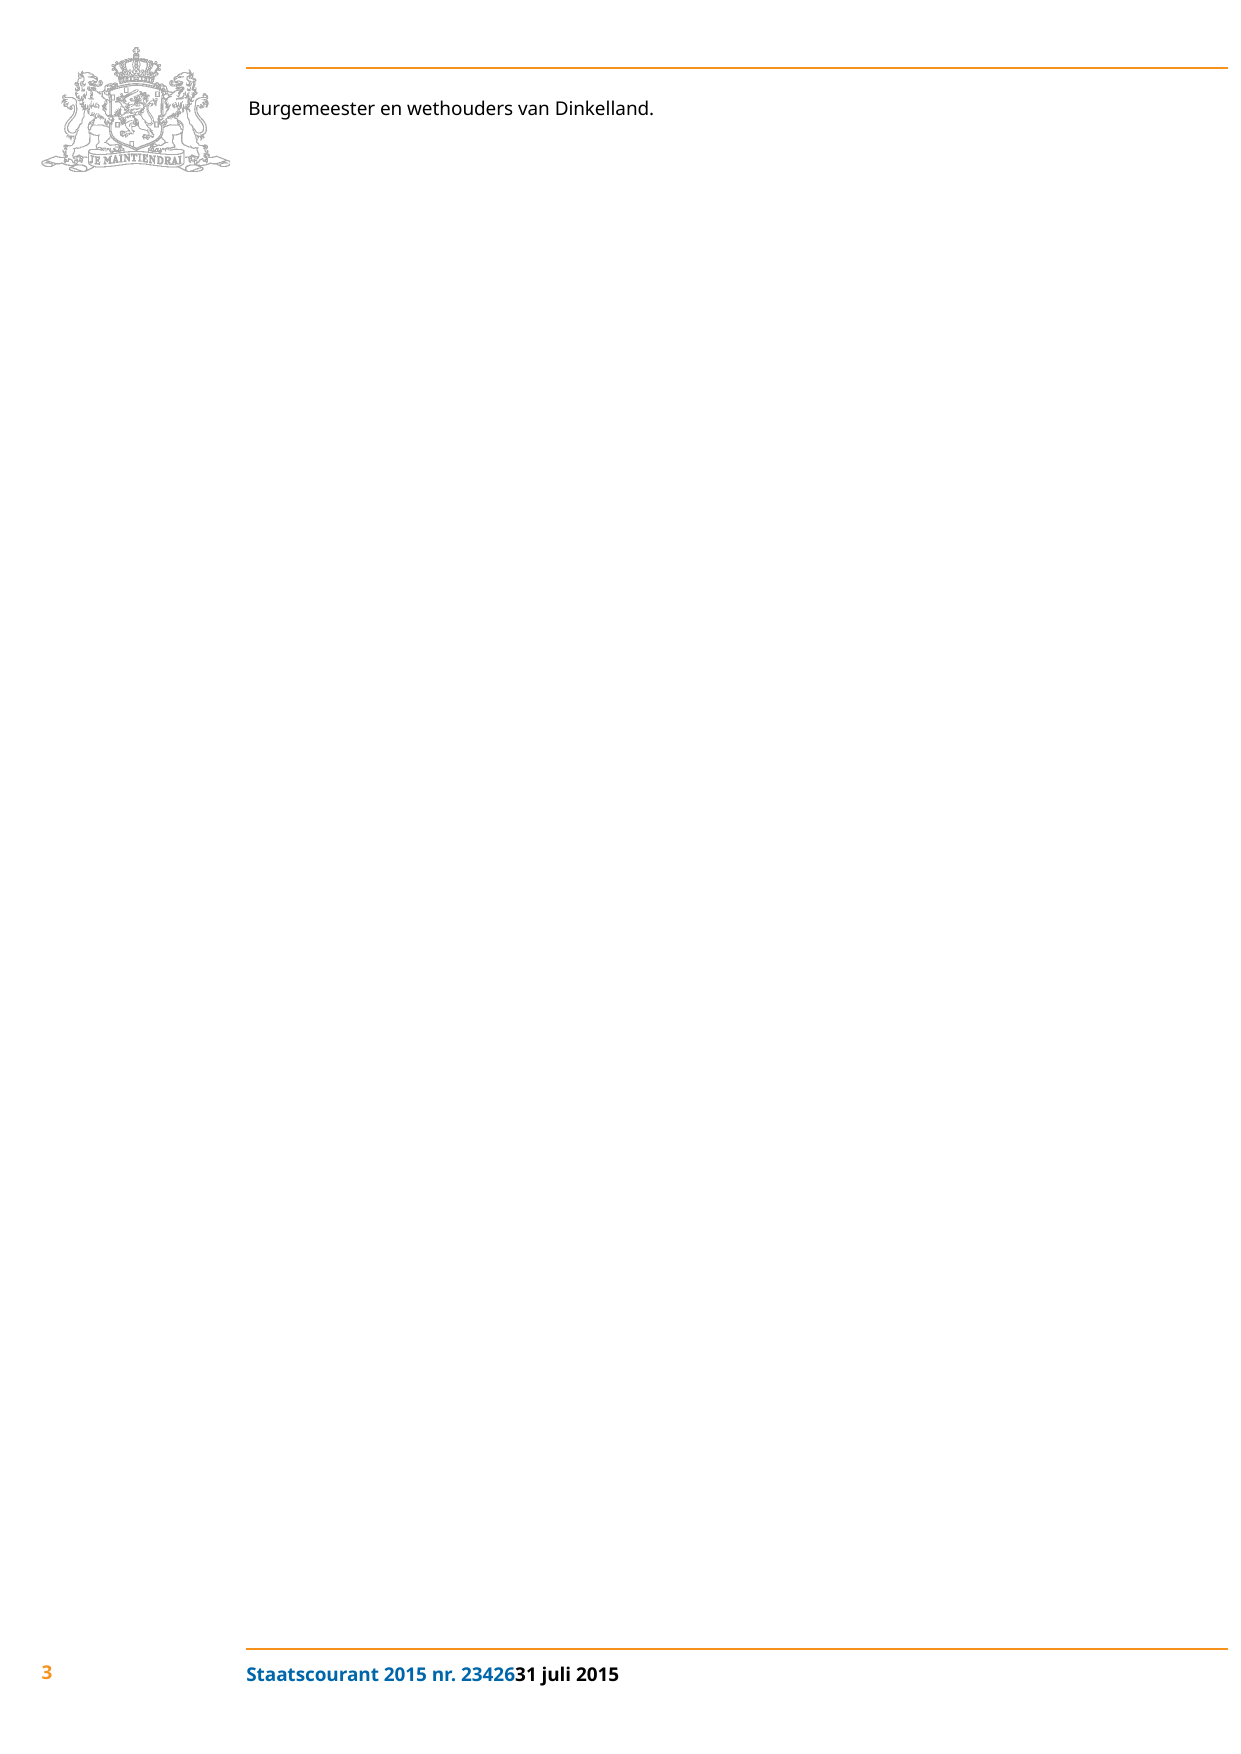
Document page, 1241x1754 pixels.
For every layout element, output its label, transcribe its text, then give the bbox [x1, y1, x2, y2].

picture [41, 47, 231, 172]
text Burgemeester en wethouders van Dinkelland. [248, 95, 1152, 121]
